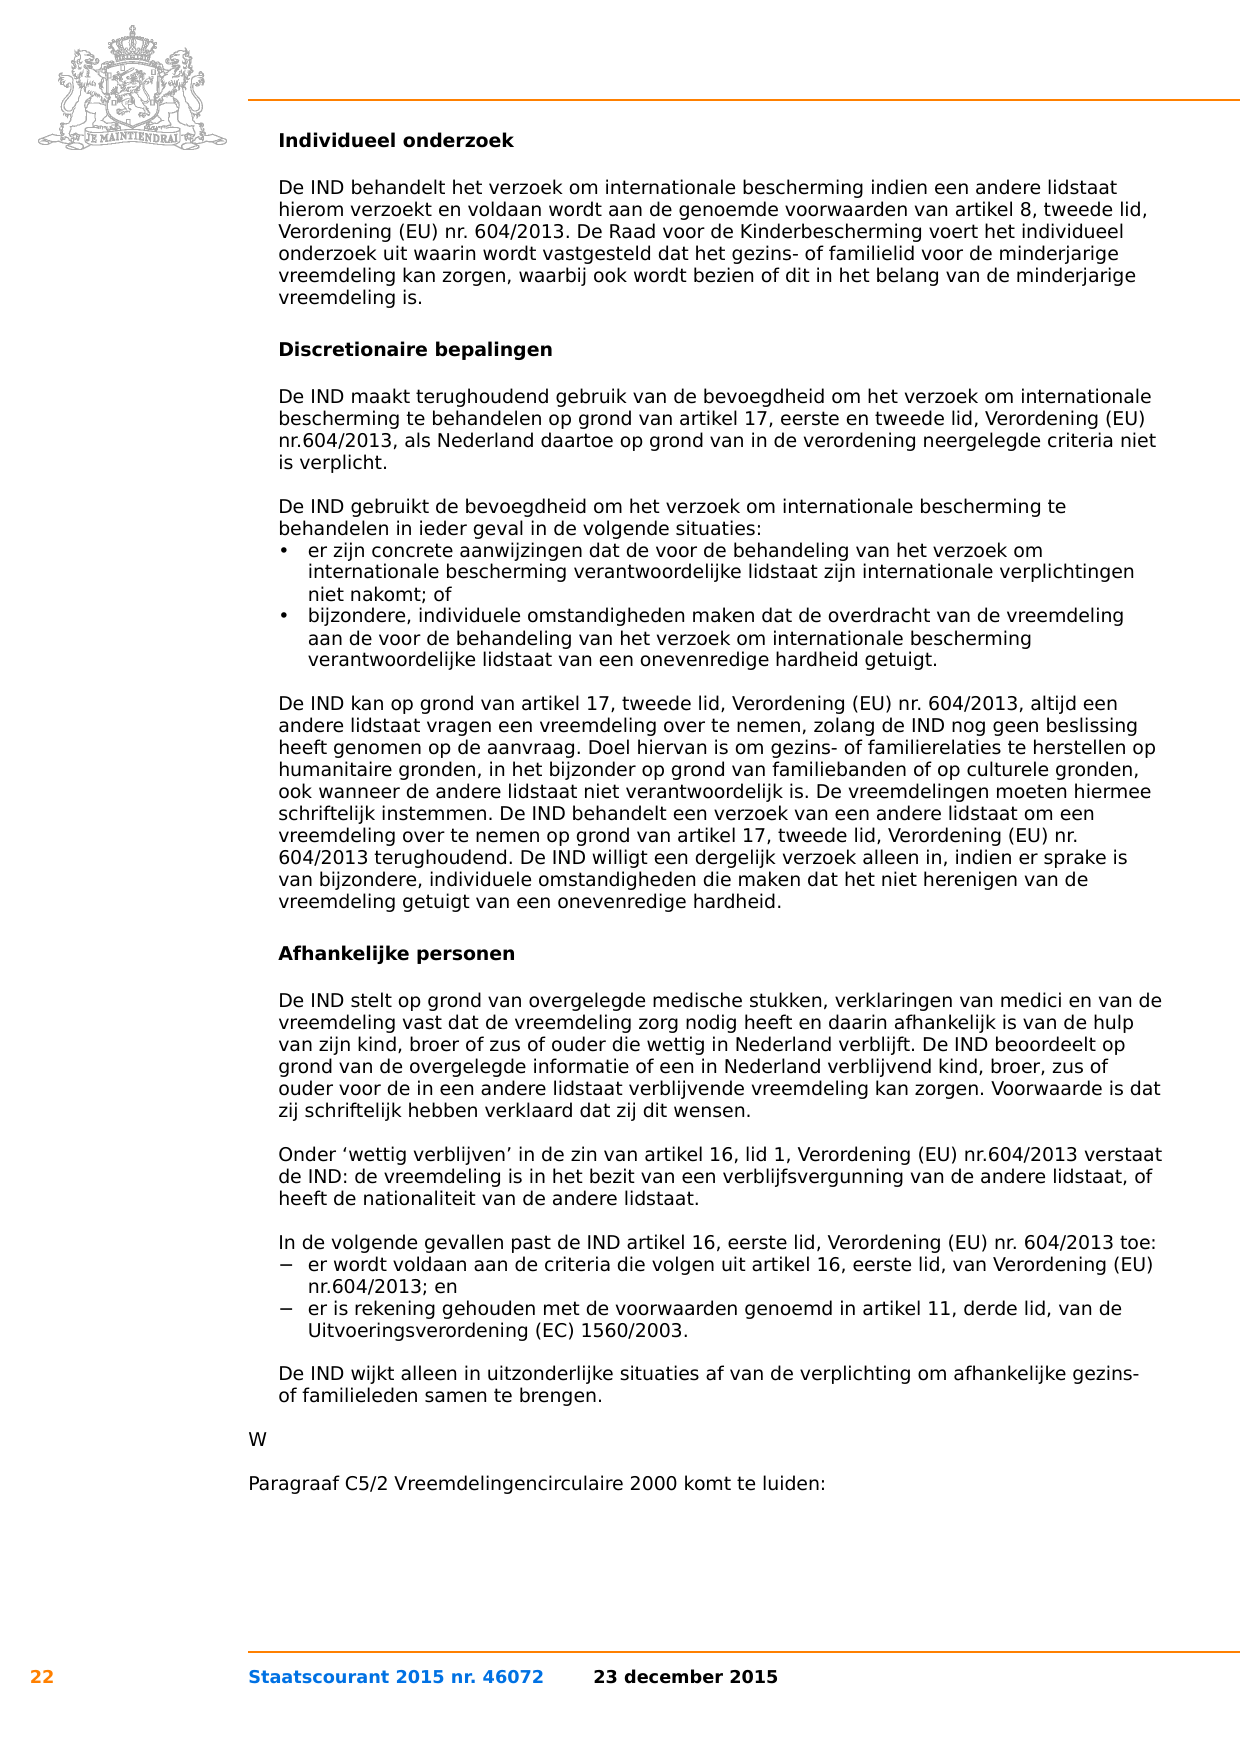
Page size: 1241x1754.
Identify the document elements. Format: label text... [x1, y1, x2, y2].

text Onder ‘wettig verblijven’ in de zin van artikel 16, lid 1, Verordening (EU) nr.604/2013 verstaat de IND: de vreemdeling is in het bezit van een verblijfsvergunning van de andere lidstaat, of heeft de nationaliteit van de andere lidstaat. [278, 1144, 1163, 1210]
text • bijzondere, individuele omstandigheden maken dat de overdracht van de vreemdeling aan de voor de behandeling van het verzoek om internationale bescherming verantwoordelijke lidstaat van een onevenredige hardheid getuigt. [278, 605, 1163, 671]
text W [248, 1429, 1163, 1451]
text • er zijn concrete aanwijzingen dat de voor de behandeling van het verzoek om internationale bescherming verantwoordelijke lidstaat zijn internationale verplichtingen niet nakomt; of [278, 539, 1163, 605]
text Paragraaf C5/2 Vreemdelingencirculaire 2000 komt te luiden: [248, 1473, 1163, 1495]
picture [38, 25, 227, 150]
text De IND behandelt het verzoek om internationale bescherming indien een andere lidstaat hierom verzoekt en voldaan wordt aan de genoemde voorwaarden van artikel 8, tweede lid, Verordening (EU) nr. 604/2013. De Raad voor de Kinderbescherming voert het individueel onderzoek uit waarin wordt vastgesteld dat het gezins- of familielid voor de minderjarige vreemdeling kan zorgen, waarbij ook wordt bezien of dit in het belang van de minderjarige vreemdeling is. [278, 177, 1163, 309]
text − er wordt voldaan aan de criteria die volgen uit artikel 16, eerste lid, van Verordening (EU) nr.604/2013; en [278, 1253, 1163, 1297]
subtitle Individueel onderzoek [278, 130, 1163, 152]
text De IND kan op grond van artikel 17, tweede lid, Verordening (EU) nr. 604/2013, altijd een andere lidstaat vragen een vreemdeling over te nemen, zolang de IND nog geen beslissing heeft genomen op de aanvraag. Doel hiervan is om gezins- of familierelaties te herstellen op humanitaire gronden, in het bijzonder op grond van familiebanden of op culturele gronden, ook wanneer de andere lidstaat niet verantwoordelijk is. De vreemdelingen moeten hiermee schriftelijk instemmen. De IND behandelt een verzoek van een andere lidstaat om een vreemdeling over te nemen op grond van artikel 17, tweede lid, Verordening (EU) nr. 604/2013 terughoudend. De IND willigt een dergelijk verzoek alleen in, indien er sprake is van bijzondere, individuele omstandigheden die maken dat het niet herenigen van de vreemdeling getuigt van een onevenredige hardheid. [278, 693, 1163, 913]
text In de volgende gevallen past de IND artikel 16, eerste lid, Verordening (EU) nr. 604/2013 toe: [278, 1232, 1163, 1253]
subtitle Discretionaire bepalingen [278, 339, 1163, 361]
text − er is rekening gehouden met de voorwaarden genoemd in artikel 11, derde lid, van de Uitvoeringsverordening (EC) 1560/2003. [278, 1297, 1163, 1341]
subtitle Afhankelijke personen [278, 943, 1163, 965]
text De IND maakt terughoudend gebruik van de bevoegdheid om het verzoek om internationale bescherming te behandelen op grond van artikel 17, eerste en tweede lid, Verordening (EU) nr.604/2013, als Nederland daartoe op grond van in de verordening neergelegde criteria niet is verplicht. [278, 386, 1163, 474]
text De IND gebruikt de bevoegdheid om het verzoek om internationale bescherming te behandelen in ieder geval in de volgende situaties: [278, 496, 1163, 539]
text De IND stelt op grond van overgelegde medische stukken, verklaringen van medici en van de vreemdeling vast dat de vreemdeling zorg nodig heeft en daarin afhankelijk is van de hulp van zijn kind, broer of zus of ouder die wettig in Nederland verblijft. De IND beoordeelt op grond van de overgelegde informatie of een in Nederland verblijvend kind, broer, zus of ouder voor de in een andere lidstaat verblijvende vreemdeling kan zorgen. Voorwaarde is dat zij schriftelijk hebben verklaard dat zij dit wensen. [278, 990, 1163, 1122]
text De IND wijkt alleen in uitzonderlijke situaties af van de verplichting om afhankelijke gezins- of familieleden samen te brengen. [278, 1363, 1163, 1407]
